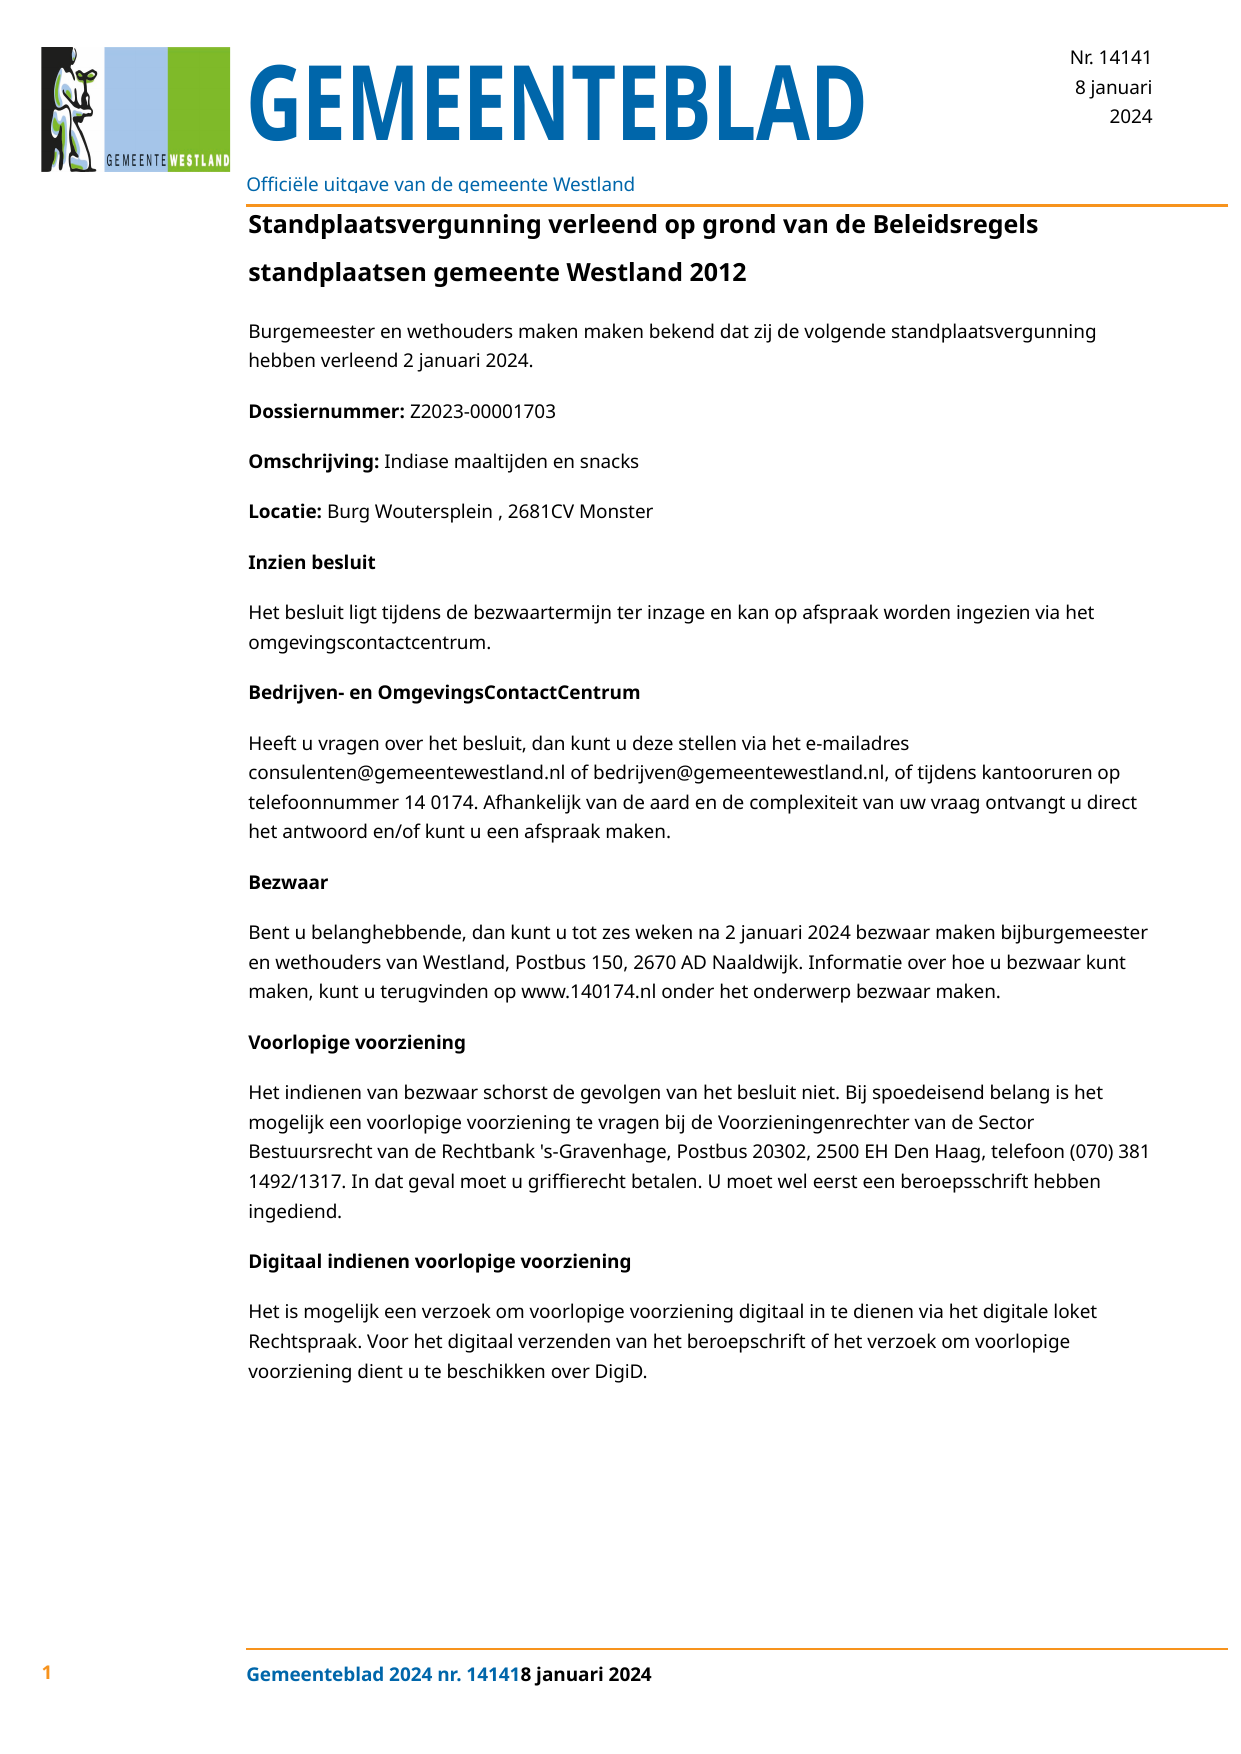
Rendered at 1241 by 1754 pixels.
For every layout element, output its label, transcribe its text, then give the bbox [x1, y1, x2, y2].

text Omschrijving: Indiase maaltijden en snacks [248, 448, 1152, 474]
text Bent u belanghebbende, dan kunt u tot zes weken na 2 januari 2024 bezwaar maken bijburgemeester en wethouders van Westland, Postbus 150, 2670 AD Naaldwijk. Informatie over hoe u bezwaar kunt maken, kunt u terugvinden op www.140174.nl onder het onderwerp bezwaar maken. [248, 919, 1152, 1004]
text Bedrijven- en OmgevingsContactCentrum [248, 679, 1152, 705]
text Burgemeester en wethouders maken maken bekend dat zij de volgende standplaatsvergunning hebben verleend 2 januari 2024. [248, 318, 1152, 373]
text Het indienen van bezwaar schorst de gevolgen van het besluit niet. Bij spoedeisend belang is het mogelijk een voorlopige voorziening te vragen bij de Voorzieningenrechter van de Sector Bestuursrecht van de Rechtbank 's-Gravenhage, Postbus 20302, 2500 EH Den Haag, telefoon (070) 381 1492/1317. In dat geval moet u griffierecht betalen. U moet wel eerst een beroepsschrift hebben ingediend. [248, 1079, 1152, 1224]
text Het is mogelijk een verzoek om voorlopige voorziening digitaal in te dienen via het digitale loket Rechtspraak. Voor het digitaal verzenden van het beroepschrift of het verzoek om voorlopige voorziening dient u te beschikken over DigiD. [248, 1299, 1152, 1384]
text Heeft u vragen over het besluit, dan kunt u deze stellen via het e-mailadres consulenten@gemeentewestland.nl of bedrijven@gemeentewestland.nl, of tijdens kantooruren op telefoonnummer 14 0174. Afhankelijk van de aard en de complexiteit van uw vraag ontvangt u direct het antwoord en/of kunt u een afspraak maken. [248, 730, 1152, 844]
text Digitaal indienen voorlopige voorziening [248, 1248, 1152, 1274]
text Voorlopige voorziening [248, 1029, 1152, 1055]
text Standplaatsvergunning verleend op grond van de Beleidsregels standplaatsen gemeente Westland 2012 [248, 207, 1152, 288]
text Dossiernummer: Z2023-00001703 [248, 398, 1152, 424]
text Het besluit ligt tijdens de bezwaartermijn ter inzage en kan op afspraak worden ingezien via het omgevingscontactcentrum. [248, 599, 1152, 655]
text Bezwaar [248, 869, 1152, 895]
text Inzien besluit [248, 549, 1152, 575]
text Locatie: Burg Woutersplein , 2681CV Monster [248, 499, 1152, 524]
picture [41, 47, 231, 172]
